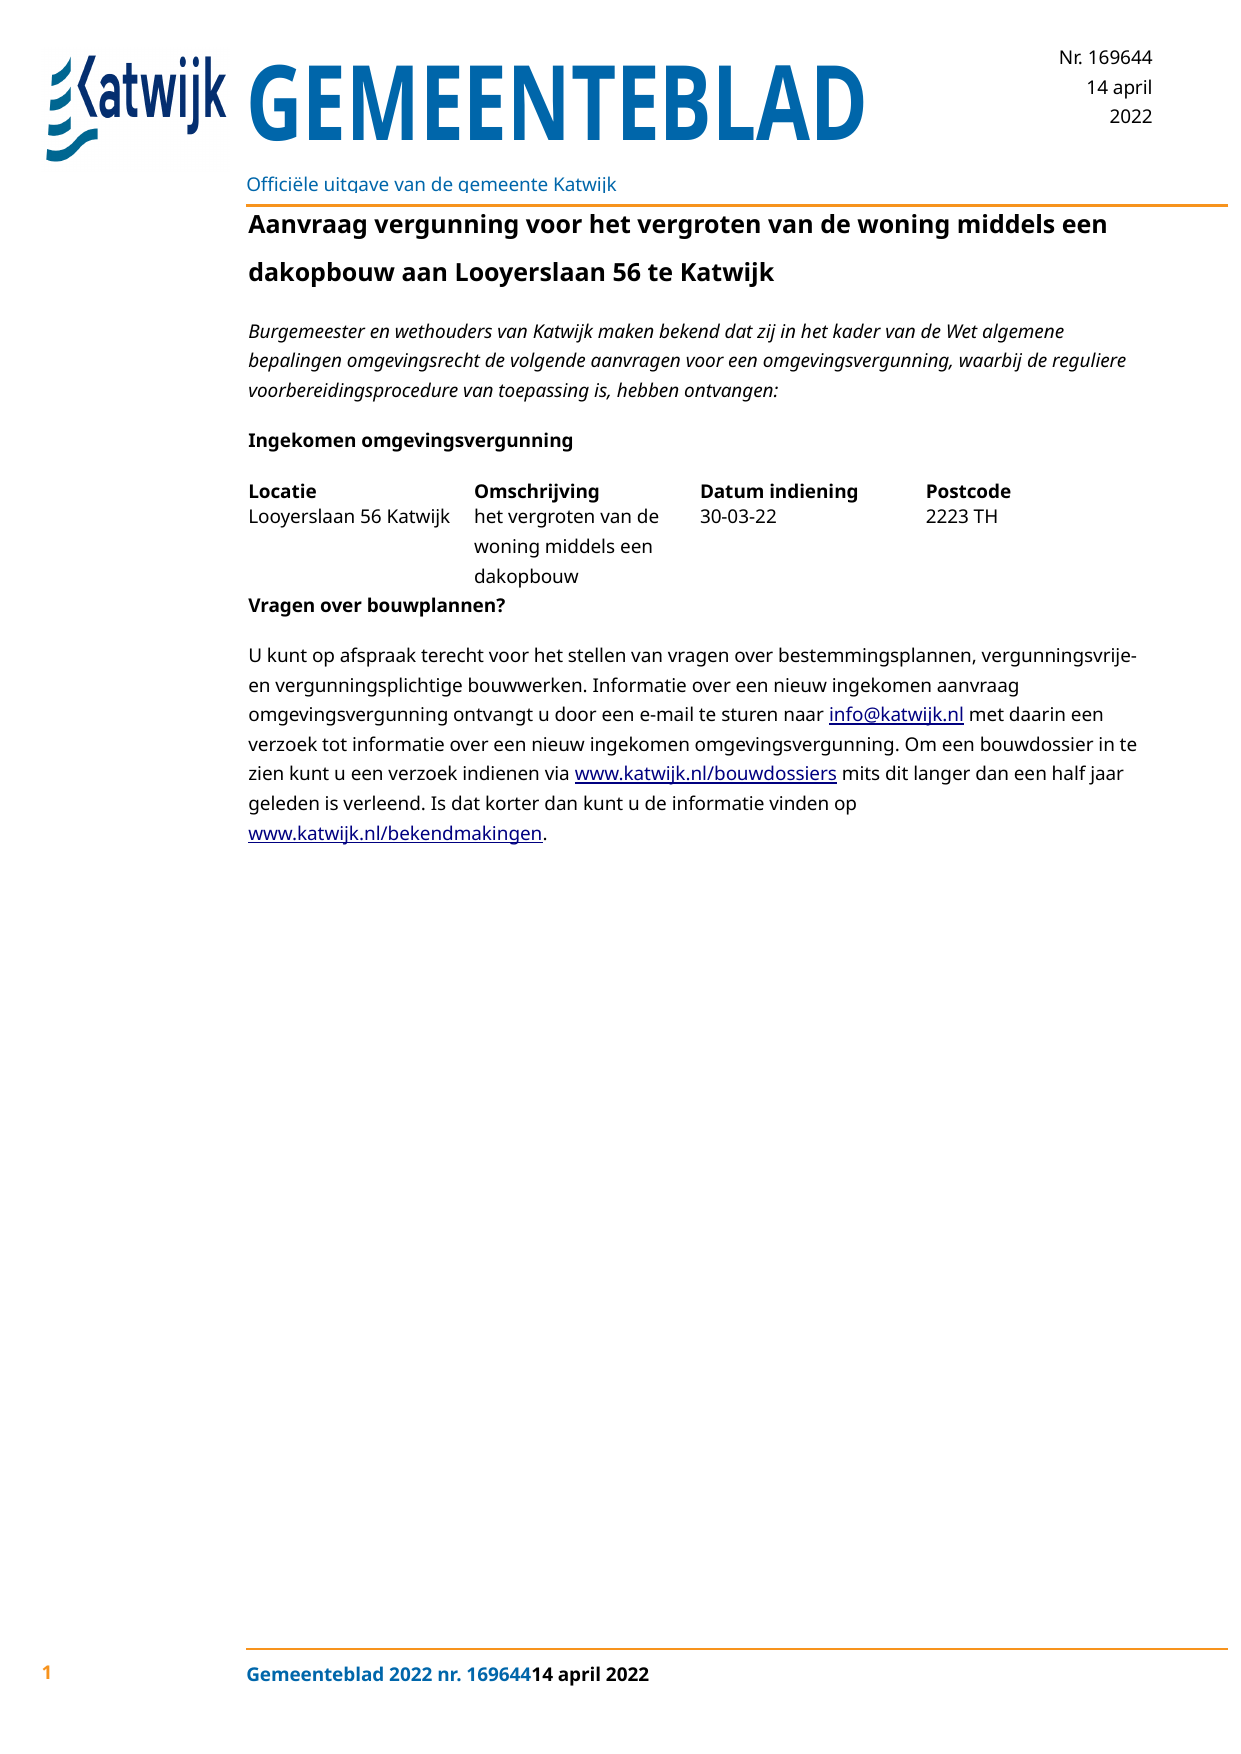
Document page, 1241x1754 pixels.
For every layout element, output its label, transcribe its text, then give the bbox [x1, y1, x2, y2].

table_cell 30-03-22 [700, 504, 926, 589]
text Burgemeester en wethouders van Katwijk maken bekend dat zij in het kader van de Wet algemene bepalingen omgevingsrecht de volgende aanvragen voor een omgevingsvergunning, waarbij de reguliere voorbereidingsprocedure van toepassing is, hebben ontvangen: [248, 318, 1152, 403]
table_cell 2223 TH [926, 504, 1152, 589]
text Ingekomen omgevingsvergunning [248, 427, 1152, 453]
table_cell Looyerslaan 56 Katwijk [248, 504, 474, 589]
table_header Postcode [926, 478, 1152, 504]
text Vragen over bouwplannen? [248, 592, 1152, 618]
picture [41, 47, 231, 172]
table_cell het vergroten van de woning middels een dakopbouw [474, 504, 700, 589]
text U kunt op afspraak terecht voor het stellen van vragen over bestemmingsplannen, vergunningsvrije- en vergunningsplichtige bouwwerken. Informatie over een nieuw ingekomen aanvraag omgevingsvergunning ontvangt u door een e-mail te sturen naar info@katwijk.nl met daarin een verzoek tot informatie over een nieuw ingekomen omgevingsvergunning. Om een bouwdossier in te zien kunt u een verzoek indienen via www.katwijk.nl/bouwdossiers mits dit langer dan een half jaar geleden is verleend. Is dat korter dan kunt u de informatie vinden op www.katwijk.nl/bekendmakingen. [248, 642, 1152, 846]
table_header Omschrijving [474, 478, 700, 504]
text Aanvraag vergunning voor het vergroten van de woning middels een dakopbouw aan Looyerslaan 56 te Katwijk [248, 207, 1152, 288]
table_header Locatie [248, 478, 474, 504]
table_header Datum indiening [700, 478, 926, 504]
